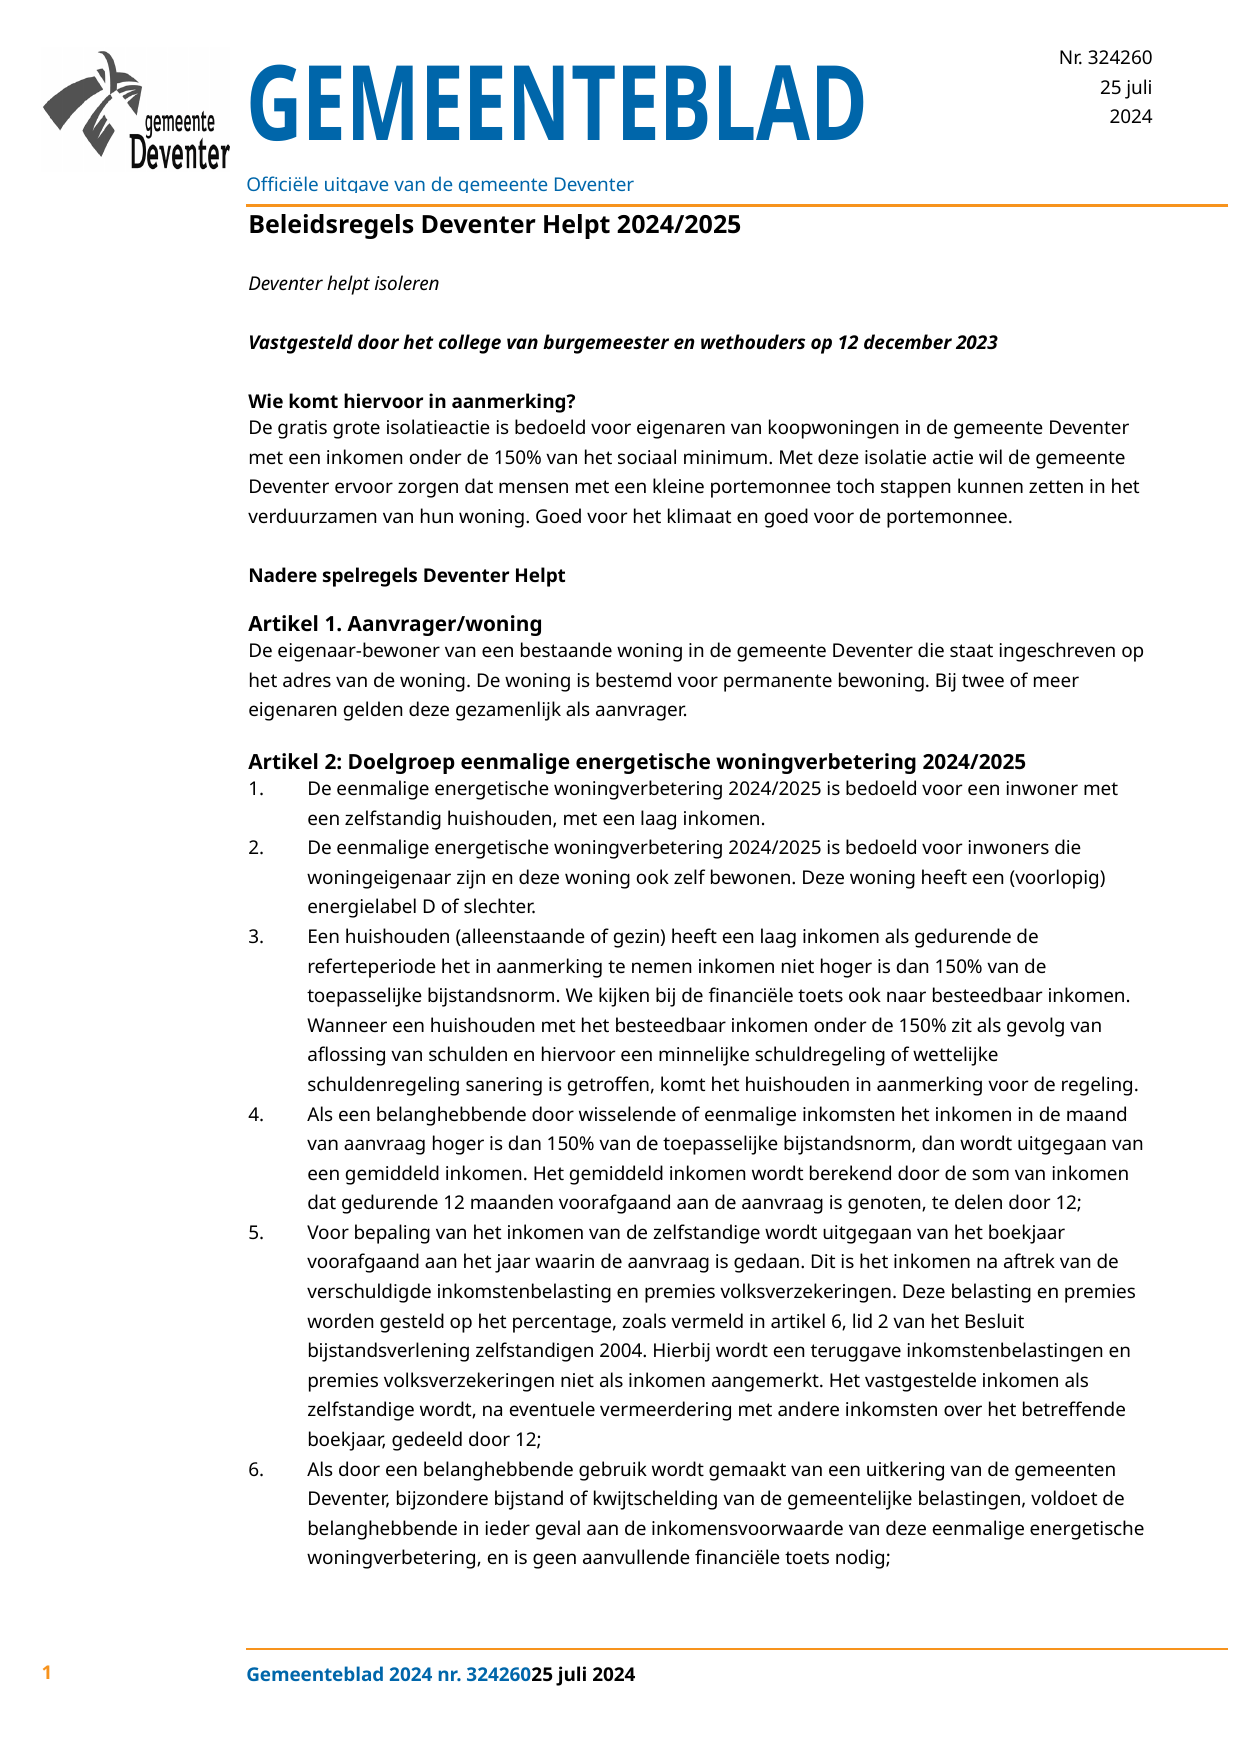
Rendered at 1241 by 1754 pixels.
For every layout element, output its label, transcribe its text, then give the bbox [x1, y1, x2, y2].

list Voor bepaling van het inkomen van de zelfstandige wordt uitgegaan van het boekjaar voorafgaand aan het jaar waarin de aanvraag is gedaan. Dit is het inkomen na aftrek van de verschuldigde inkomstenbelasting en premies volksverzekeringen. Deze belasting en premies worden gesteld op het percentage, zoals vermeld in artikel 6, lid 2 van het Besluit bijstandsverlening zelfstandigen 2004. Hierbij wordt een teruggave inkomstenbelastingen en premies volksverzekeringen niet als inkomen aangemerkt. Het vastgestelde inkomen als zelfstandige wordt, na eventuele vermeerdering met andere inkomsten over het betreffende boekjaar, gedeeld door 12; [248, 1219, 1152, 1452]
text De eigenaar-bewoner van een bestaande woning in de gemeente Deventer die staat ingeschreven op het adres van de woning. De woning is bestemd voor permanente bewoning. Bij twee of meer eigenaren gelden deze gezamenlijk als aanvrager. [248, 637, 1152, 722]
list Een huishouden (alleenstaande of gezin) heeft een laag inkomen als gedurende de referteperiode het in aanmerking te nemen inkomen niet hoger is dan 150% van de toepasselijke bijstandsnorm. We kijken bij de financiële toets ook naar besteedbaar inkomen. Wanneer een huishouden met het besteedbaar inkomen onder de 150% zit als gevolg van aflossing van schulden en hiervoor een minnelijke schuldregeling of wettelijke schuldenregeling sanering is getroffen, komt het huishouden in aanmerking voor de regeling. [248, 923, 1152, 1097]
list Als een belanghebbende door wisselende of eenmalige inkomsten het inkomen in de maand van aanvraag hoger is dan 150% van de toepasselijke bijstandsnorm, dan wordt uitgegaan van een gemiddeld inkomen. Het gemiddeld inkomen wordt berekend door de som van inkomen dat gedurende 12 maanden voorafgaand aan de aanvraag is genoten, te delen door 12; [248, 1101, 1152, 1215]
text Beleidsregels Deventer Helpt 2024/2025 [248, 207, 1152, 241]
text Artikel 1. Aanvrager/woning [248, 609, 1152, 637]
picture [41, 47, 231, 172]
list De eenmalige energetische woningverbetering 2024/2025 is bedoeld voor inwoners die woningeigenaar zijn en deze woning ook zelf bewonen. Deze woning heeft een (voorlopig) energielabel D of slechter. [248, 834, 1152, 919]
text Vastgesteld door het college van burgemeester en wethouders op 12 december 2023 [248, 329, 1152, 355]
text Nadere spelregels Deventer Helpt [248, 562, 1152, 588]
text De gratis grote isolatieactie is bedoeld voor eigenaren van koopwoningen in de gemeente Deventer met een inkomen onder de 150% van het sociaal minimum. Met deze isolatie actie wil de gemeente Deventer ervoor zorgen dat mensen met een kleine portemonnee toch stappen kunnen zetten in het verduurzamen van hun woning. Goed voor het klimaat en goed voor de portemonnee. [248, 414, 1152, 529]
text Wie komt hiervoor in aanmerking? [248, 389, 1152, 414]
text Deventer helpt isoleren [248, 270, 1152, 296]
text Artikel 2: Doelgroep eenmalige energetische woningverbetering 2024/2025 [248, 747, 1152, 775]
list De eenmalige energetische woningverbetering 2024/2025 is bedoeld voor een inwoner met een zelfstandig huishouden, met een laag inkomen. [248, 775, 1152, 831]
list Als door een belanghebbende gebruik wordt gemaakt van een uitkering van de gemeenten Deventer, bijzondere bijstand of kwijtschelding van de gemeentelijke belastingen, voldoet de belanghebbende in ieder geval aan de inkomensvoorwaarde van deze eenmalige energetische woningverbetering, en is geen aanvullende financiële toets nodig; [248, 1456, 1152, 1570]
